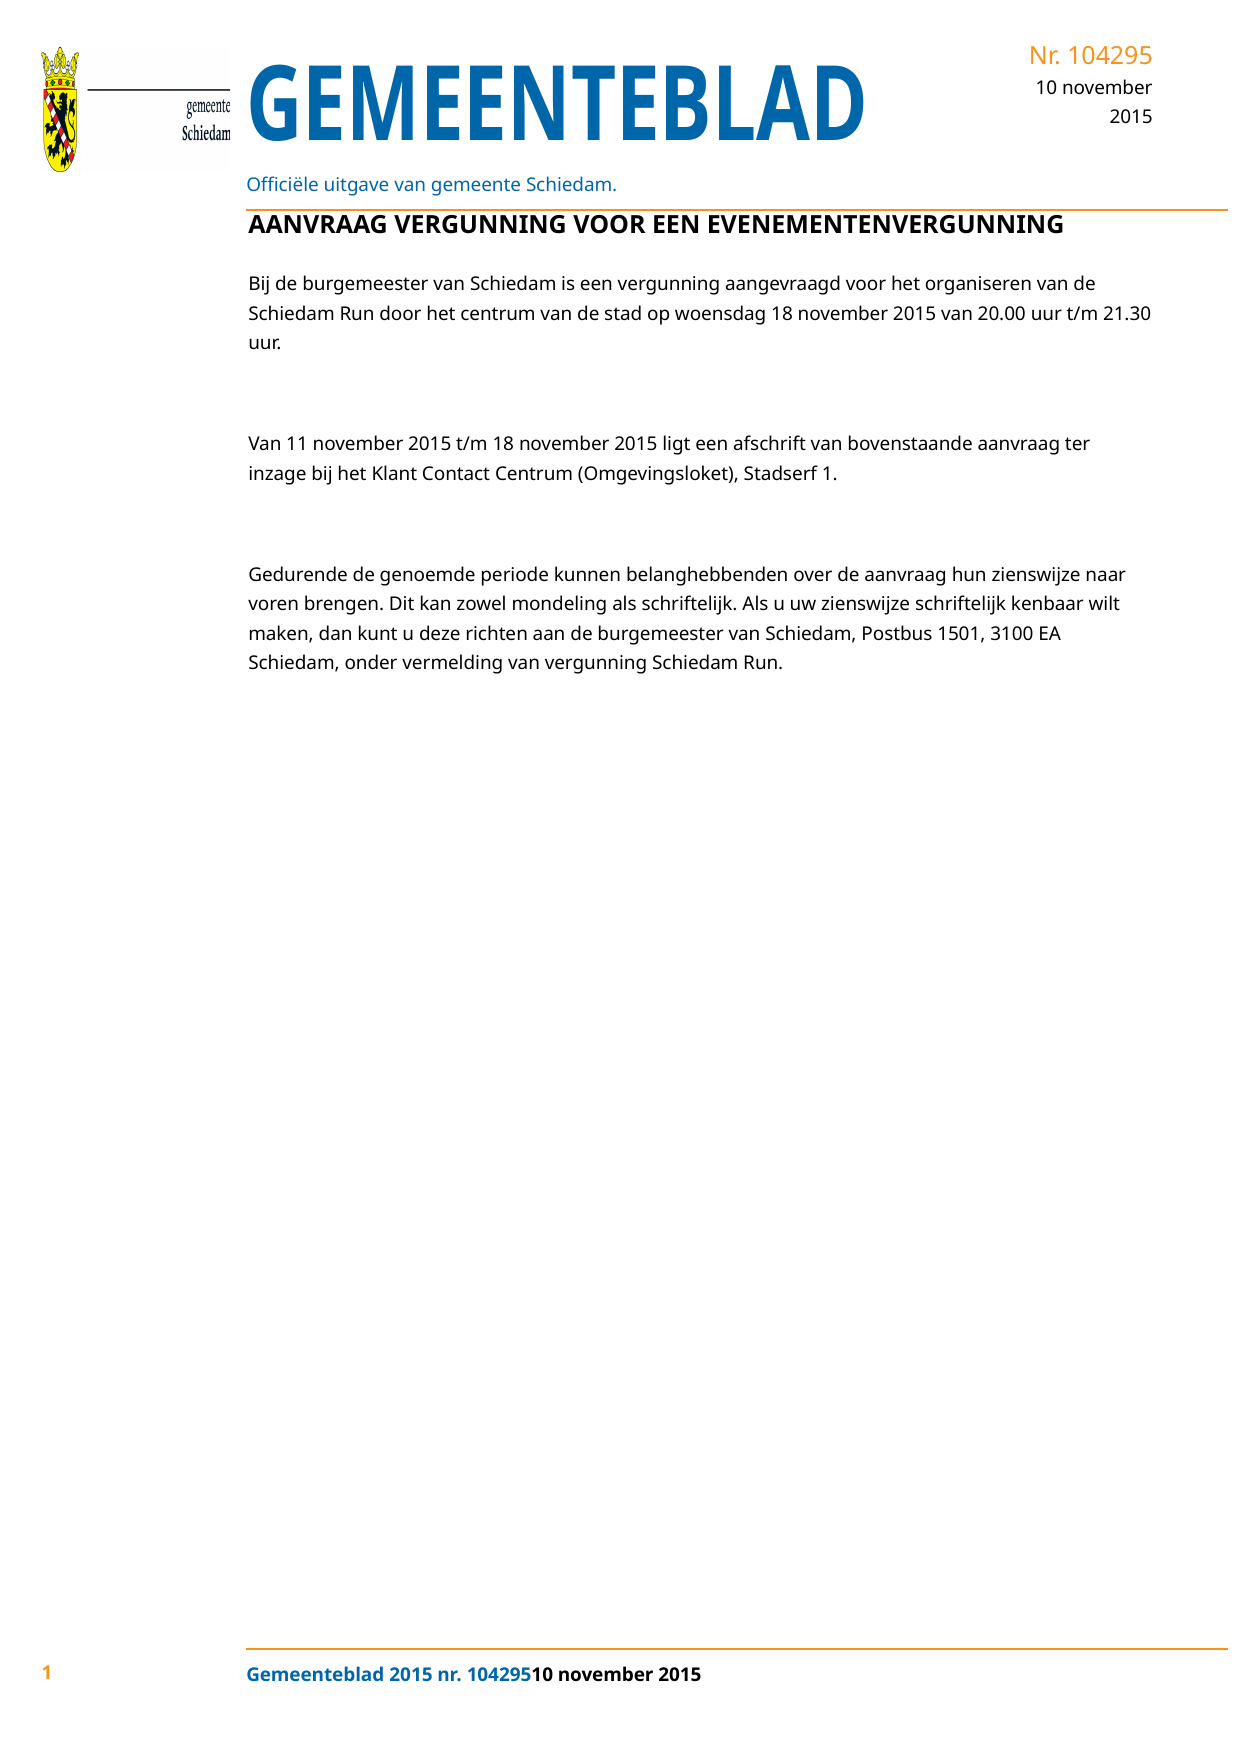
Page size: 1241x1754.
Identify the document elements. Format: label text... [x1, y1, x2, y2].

text Bij de burgemeester van Schiedam is een vergunning aangevraagd voor het organiseren van de Schiedam Run door het centrum van de stad op woensdag 18 november 2015 van 20.00 uur t/m 21.30 uur. [248, 270, 1152, 355]
picture [41, 47, 231, 172]
text Gedurende de genoemde periode kunnen belanghebbenden over de aanvraag hun zienswijze naar voren brengen. Dit kan zowel mondeling als schriftelijk. Als u uw zienswijze schriftelijk kenbaar wilt maken, dan kunt u deze richten aan de burgemeester van Schiedam, Postbus 1501, 3100 EA Schiedam, onder vermelding van vergunning Schiedam Run. [248, 561, 1152, 675]
text Van 11 november 2015 t/m 18 november 2015 ligt een afschrift van bovenstaande aanvraag ter inzage bij het Klant Contact Centrum (Omgevingsloket), Stadserf 1. [248, 430, 1152, 486]
text AANVRAAG VERGUNNING VOOR EEN EVENEMENTENVERGUNNING [248, 211, 1152, 241]
